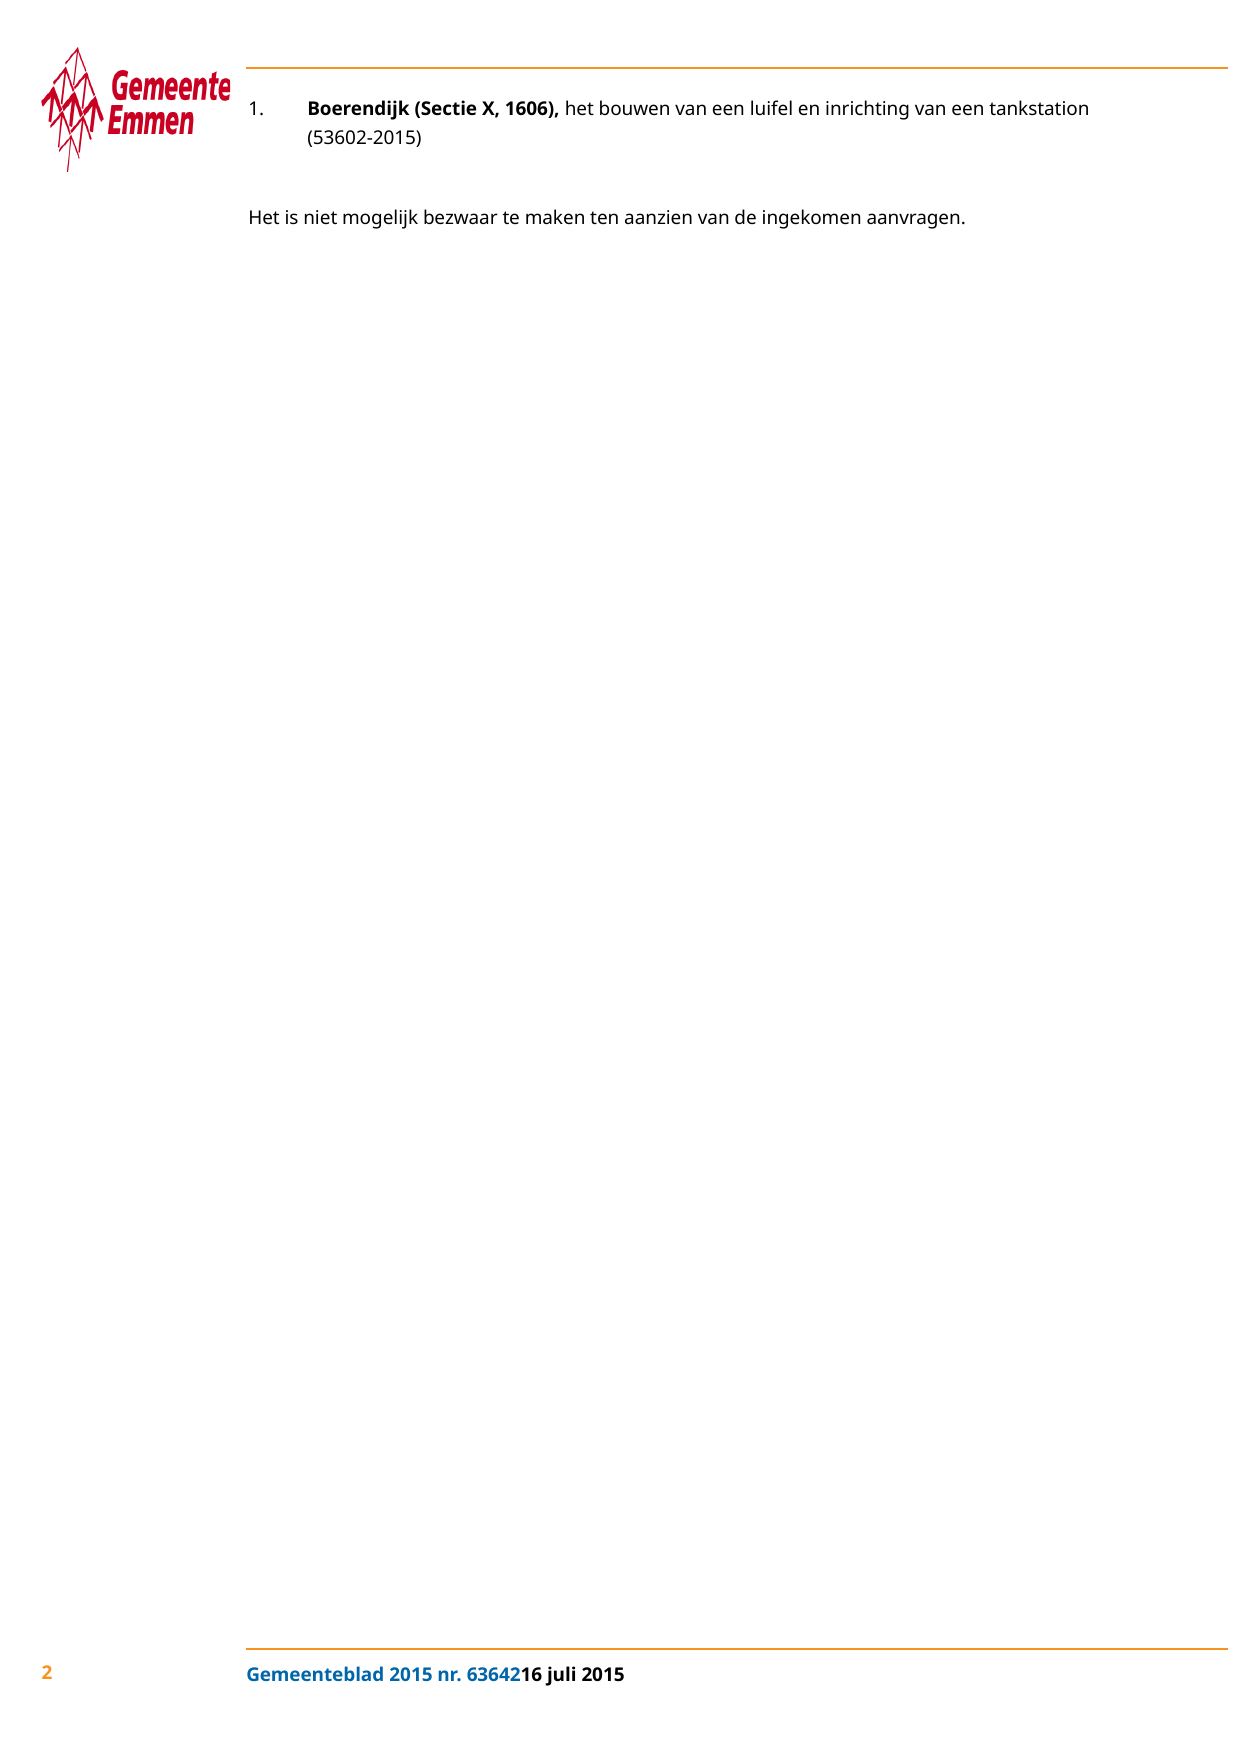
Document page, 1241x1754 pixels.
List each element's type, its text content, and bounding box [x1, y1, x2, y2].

text Het is niet mogelijk bezwaar te maken ten aanzien van de ingekomen aanvragen. [248, 204, 1152, 230]
picture [41, 47, 231, 172]
list Boerendijk (Sectie X, 1606), het bouwen van een luifel en inrichting van een tankstation (53602-2015) [248, 95, 1152, 150]
